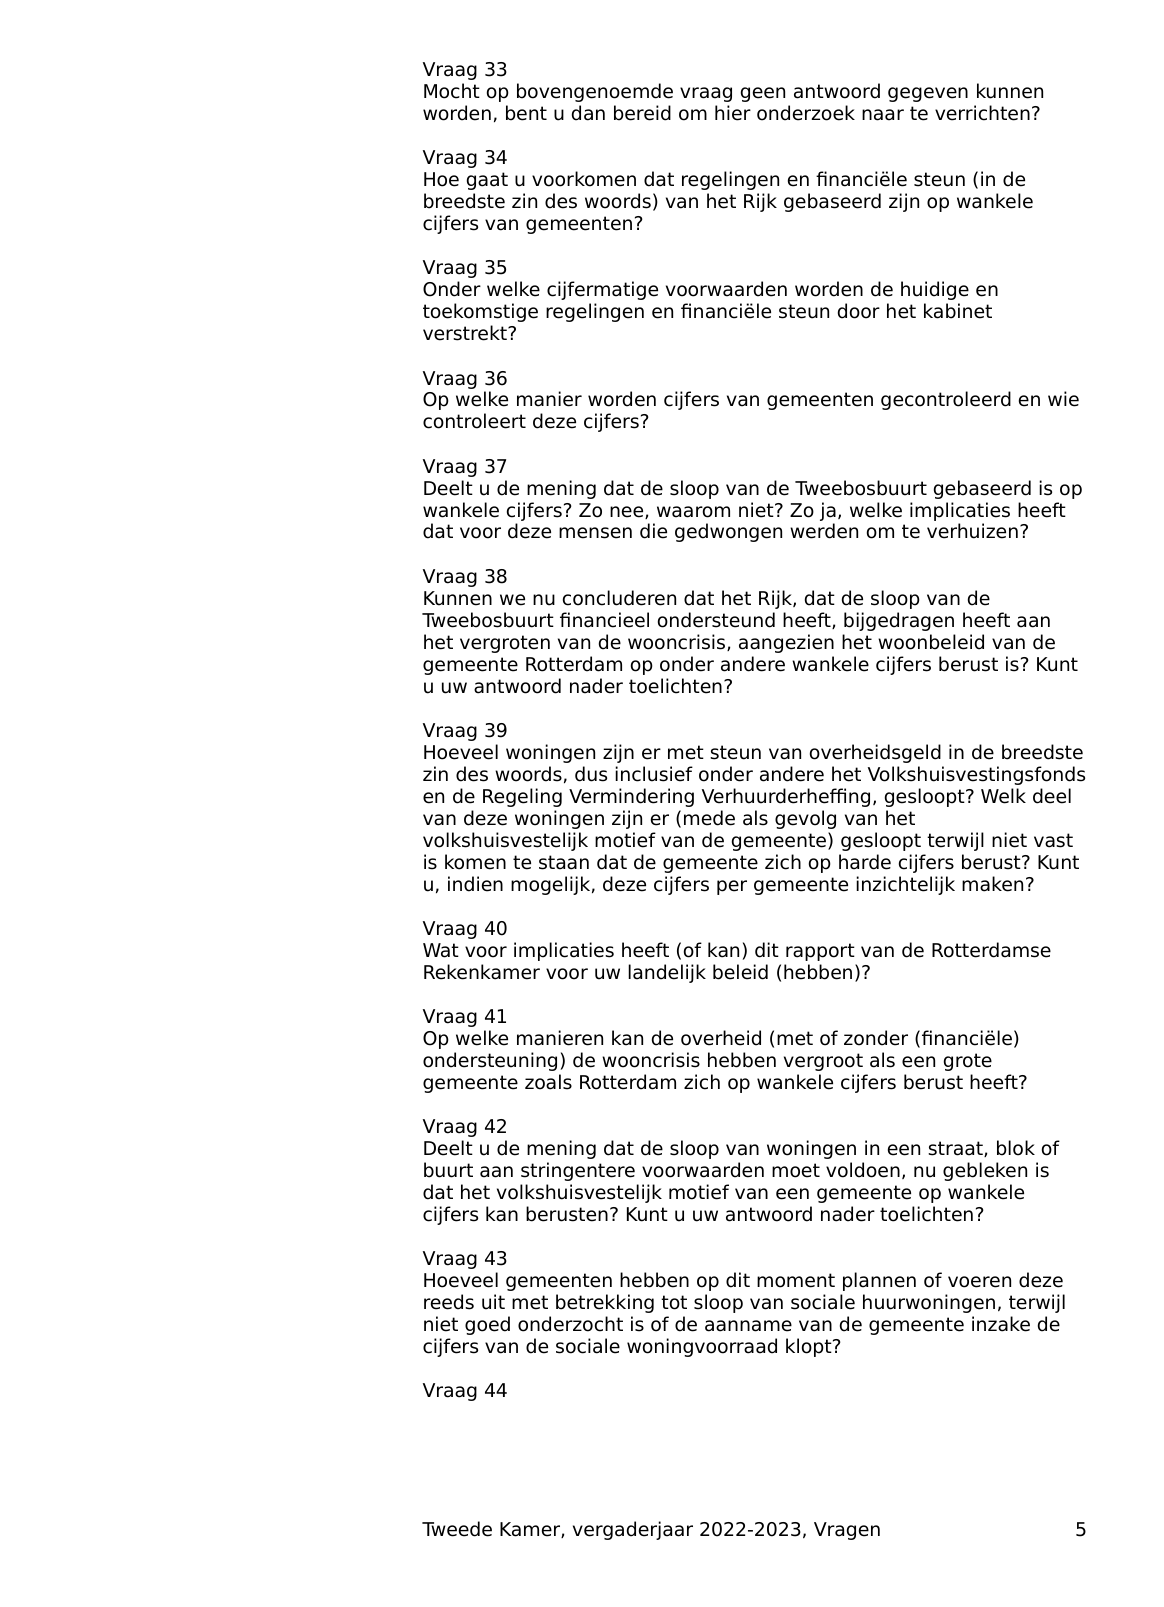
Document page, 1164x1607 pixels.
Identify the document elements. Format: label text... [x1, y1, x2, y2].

text Vraag 44 [422, 1380, 1087, 1402]
text Vraag 41 [422, 1006, 1087, 1028]
text Op welke manieren kan de overheid (met of zonder (financiële) ondersteuning) de wooncrisis hebben vergroot als een grote gemeente zoals Rotterdam zich op wankele cijfers berust heeft? [422, 1028, 1087, 1094]
text Vraag 42 [422, 1116, 1087, 1138]
text Hoeveel gemeenten hebben op dit moment plannen of voeren deze reeds uit met betrekking tot sloop van sociale huurwoningen, terwijl niet goed onderzocht is of de aanname van de gemeente inzake de cijfers van de sociale woningvoorraad klopt? [422, 1270, 1087, 1358]
text Deelt u de mening dat de sloop van woningen in een straat, blok of buurt aan stringentere voorwaarden moet voldoen, nu gebleken is dat het volkshuisvestelijk motief van een gemeente op wankele cijfers kan berusten? Kunt u uw antwoord nader toelichten? [422, 1138, 1087, 1226]
text Vraag 39 [422, 720, 1087, 742]
text Op welke manier worden cijfers van gemeenten gecontroleerd en wie controleert deze cijfers? [422, 389, 1087, 433]
text Vraag 36 [422, 367, 1087, 389]
text Deelt u de mening dat de sloop van de Tweebosbuurt gebaseerd is op wankele cijfers? Zo nee, waarom niet? Zo ja, welke implicaties heeft dat voor deze mensen die gedwongen werden om te verhuizen? [422, 477, 1087, 543]
text Vraag 34 [422, 147, 1087, 169]
text Hoeveel woningen zijn er met steun van overheidsgeld in de breedste zin des woords, dus inclusief onder andere het Volkshuisvestingsfonds en de Regeling Vermindering Verhuurderheffing, gesloopt? Welk deel van deze woningen zijn er (mede als gevolg van het volkshuisvestelijk motief van de gemeente) gesloopt terwijl niet vast is komen te staan dat de gemeente zich op harde cijfers berust? Kunt u, indien mogelijk, deze cijfers per gemeente inzichtelijk maken? [422, 742, 1087, 896]
text Vraag 33 [422, 59, 1087, 81]
text Kunnen we nu concluderen dat het Rijk, dat de sloop van de Tweebosbuurt financieel ondersteund heeft, bijgedragen heeft aan het vergroten van de wooncrisis, aangezien het woonbeleid van de gemeente Rotterdam op onder andere wankele cijfers berust is? Kunt u uw antwoord nader toelichten? [422, 588, 1087, 697]
text Vraag 37 [422, 456, 1087, 477]
text Onder welke cijfermatige voorwaarden worden de huidige en toekomstige regelingen en financiële steun door het kabinet verstrekt? [422, 279, 1087, 345]
text Mocht op bovengenoemde vraag geen antwoord gegeven kunnen worden, bent u dan bereid om hier onderzoek naar te verrichten? [422, 81, 1087, 125]
text Wat voor implicaties heeft (of kan) dit rapport van de Rotterdamse Rekenkamer voor uw landelijk beleid (hebben)? [422, 940, 1087, 984]
text Vraag 43 [422, 1248, 1087, 1270]
text Vraag 35 [422, 257, 1087, 279]
text Vraag 38 [422, 566, 1087, 588]
text Vraag 40 [422, 918, 1087, 940]
text Hoe gaat u voorkomen dat regelingen en financiële steun (in de breedste zin des woords) van het Rijk gebaseerd zijn op wankele cijfers van gemeenten? [422, 169, 1087, 235]
